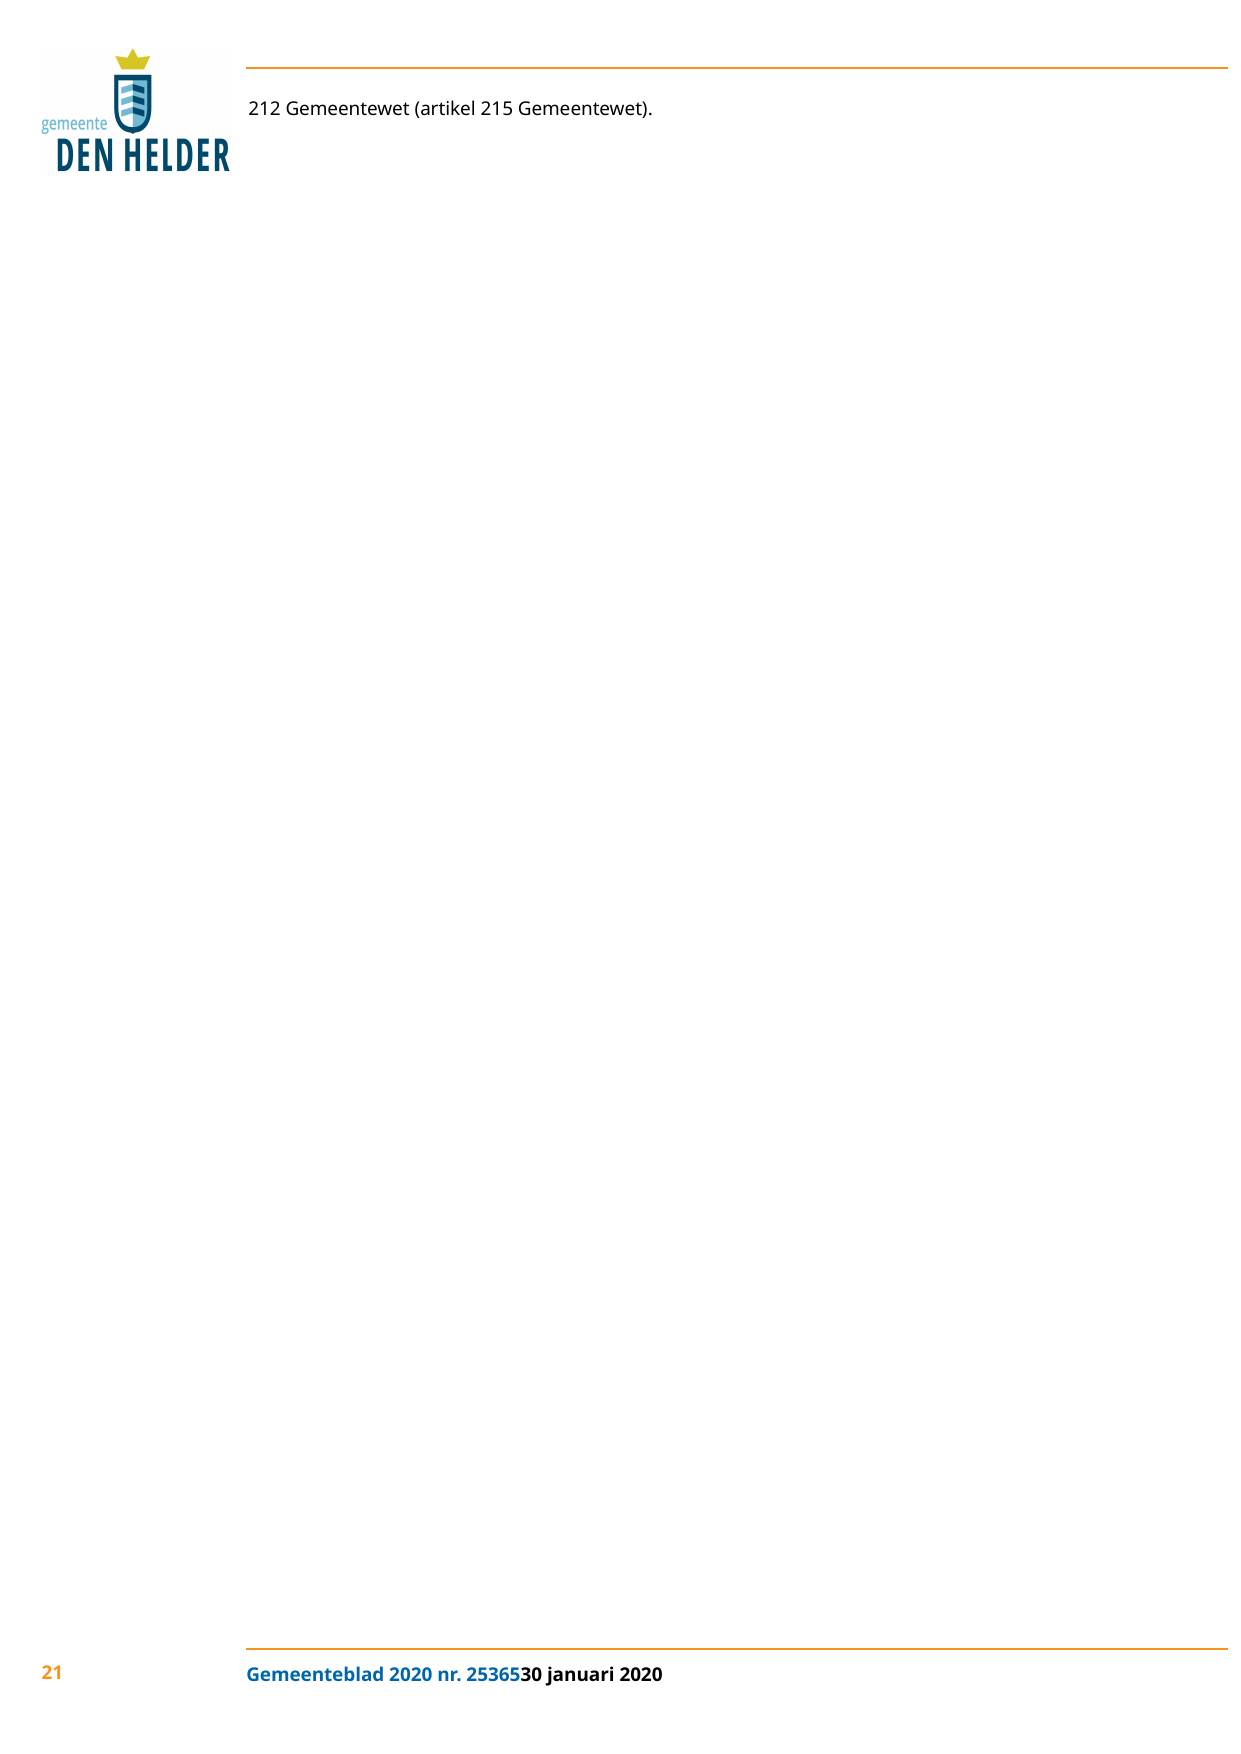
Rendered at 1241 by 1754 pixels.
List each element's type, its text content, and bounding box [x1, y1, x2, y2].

picture [220, 160, 224, 172]
picture [63, 144, 68, 165]
picture [100, 154, 106, 172]
picture [182, 144, 187, 165]
picture [41, 47, 231, 172]
text 212 Gemeentewet (artikel 215 Gemeentewet). [248, 95, 1152, 121]
picture [130, 157, 135, 172]
